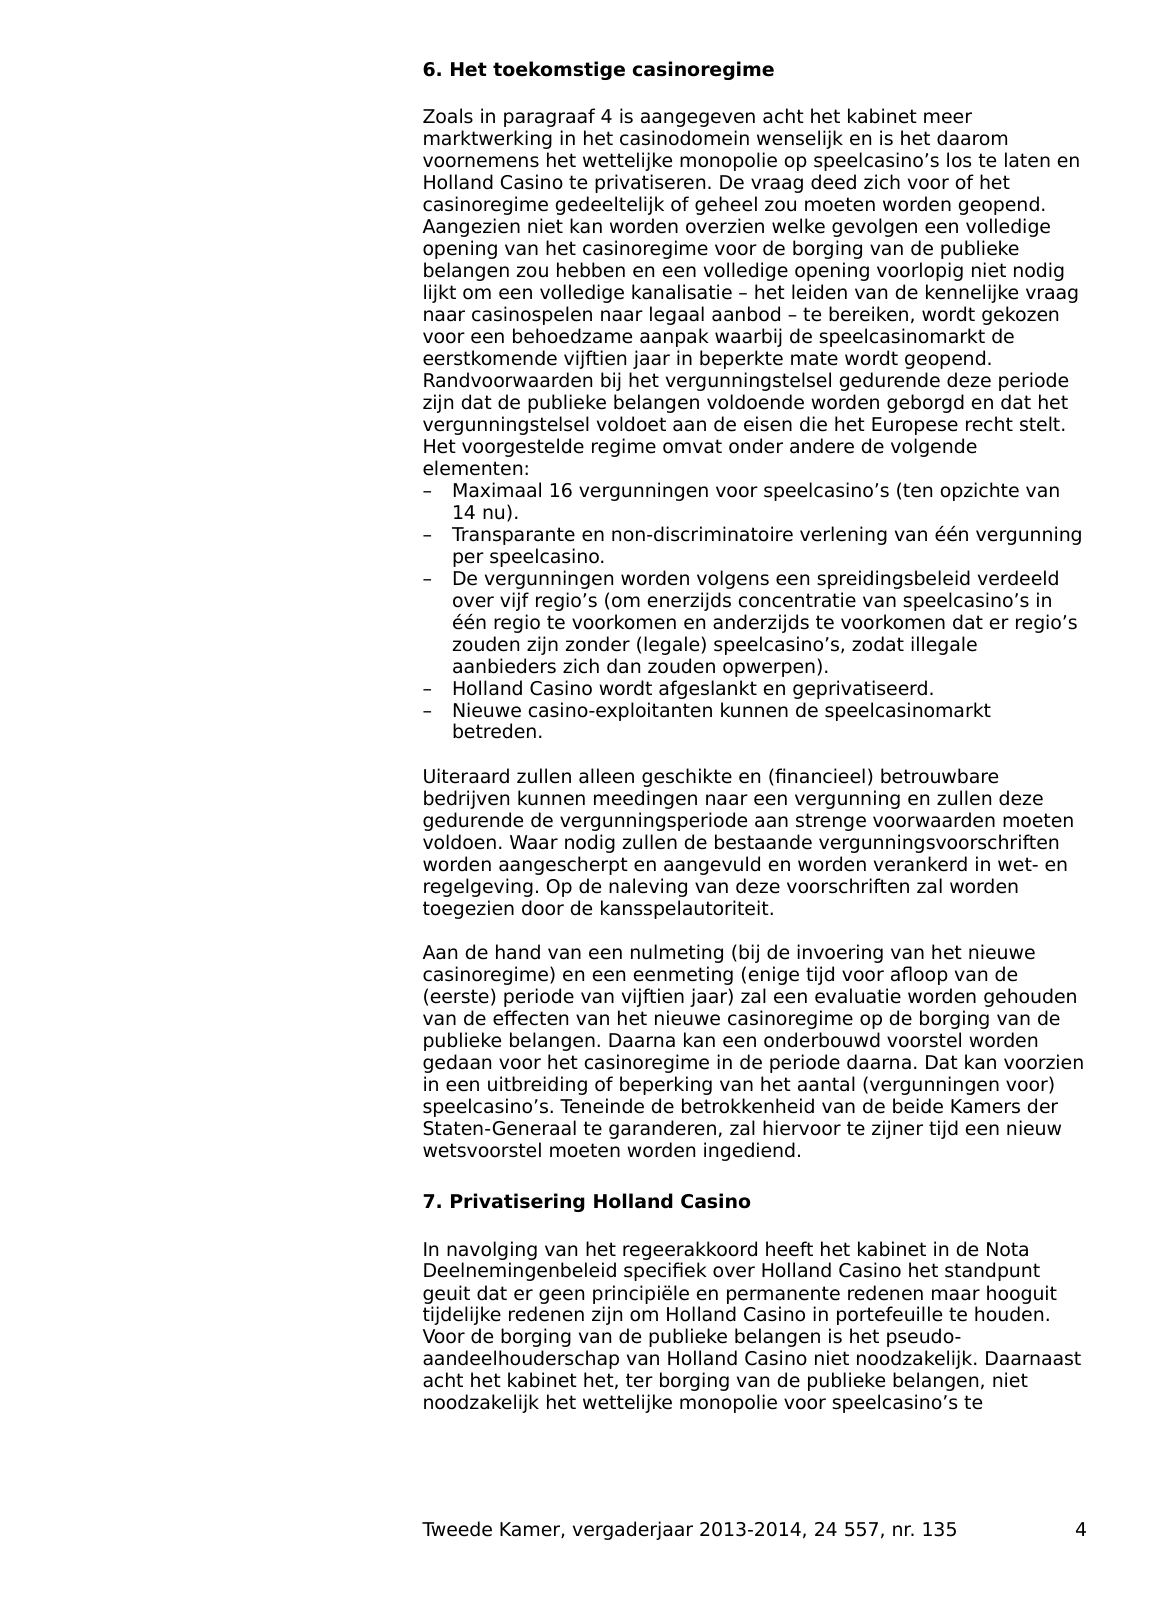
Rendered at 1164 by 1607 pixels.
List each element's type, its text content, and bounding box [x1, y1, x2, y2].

text – Nieuwe casino-exploitanten kunnen de speelcasinomarkt betreden. [422, 699, 1087, 743]
subtitle 7. Privatisering Holland Casino [422, 1191, 1087, 1213]
text In navolging van het regeerakkoord heeft het kabinet in de Nota Deelnemingenbeleid specifiek over Holland Casino het standpunt geuit dat er geen principiële en permanente redenen maar hooguit tijdelijke redenen zijn om Holland Casino in portefeuille te houden. Voor de borging van de publieke belangen is het pseudo-aandeelhouderschap van Holland Casino niet noodzakelijk. Daarnaast acht het kabinet het, ter borging van de publieke belangen, niet noodzakelijk het wettelijke monopolie voor speelcasino’s te [422, 1238, 1087, 1414]
text – De vergunningen worden volgens een spreidingsbeleid verdeeld over vijf regio’s (om enerzijds concentratie van speelcasino’s in één regio te voorkomen en anderzijds te voorkomen dat er regio’s zouden zijn zonder (legale) speelcasino’s, zodat illegale aanbieders zich dan zouden opwerpen). [422, 568, 1087, 677]
text Zoals in paragraaf 4 is aangegeven acht het kabinet meer marktwerking in het casinodomein wenselijk en is het daarom voornemens het wettelijke monopolie op speelcasino’s los te laten en Holland Casino te privatiseren. De vraag deed zich voor of het casinoregime gedeeltelijk of geheel zou moeten worden geopend. Aangezien niet kan worden overzien welke gevolgen een volledige opening van het casinoregime voor de borging van de publieke belangen zou hebben en een volledige opening voorlopig niet nodig lijkt om een volledige kanalisatie – het leiden van de kennelijke vraag naar casinospelen naar legaal aanbod – te bereiken, wordt gekozen voor een behoedzame aanpak waarbij de speelcasinomarkt de eerstkomende vijftien jaar in beperkte mate wordt geopend. Randvoorwaarden bij het vergunningstelsel gedurende deze periode zijn dat de publieke belangen voldoende worden geborgd en dat het vergunningstelsel voldoet aan de eisen die het Europese recht stelt. Het voorgestelde regime omvat onder andere de volgende elementen: [422, 106, 1087, 480]
text – Transparante en non-discriminatoire verlening van één vergunning per speelcasino. [422, 524, 1087, 568]
text – Maximaal 16 vergunningen voor speelcasino’s (ten opzichte van 14 nu). [422, 480, 1087, 524]
subtitle 6. Het toekomstige casinoregime [422, 59, 1087, 81]
text Aan de hand van een nulmeting (bij de invoering van het nieuwe casinoregime) en een eenmeting (enige tijd voor afloop van de (eerste) periode van vijftien jaar) zal een evaluatie worden gehouden van de effecten van het nieuwe casinoregime op de borging van de publieke belangen. Daarna kan een onderbouwd voorstel worden gedaan voor het casinoregime in de periode daarna. Dat kan voorzien in een uitbreiding of beperking van het aantal (vergunningen voor) speelcasino’s. Teneinde de betrokkenheid van de beide Kamers der Staten-Generaal te garanderen, zal hiervoor te zijner tijd een nieuw wetsvoorstel moeten worden ingediend. [422, 942, 1087, 1161]
text – Holland Casino wordt afgeslankt en geprivatiseerd. [422, 677, 1087, 699]
text Uiteraard zullen alleen geschikte en (financieel) betrouwbare bedrijven kunnen meedingen naar een vergunning en zullen deze gedurende de vergunningsperiode aan strenge voorwaarden moeten voldoen. Waar nodig zullen de bestaande vergunningsvoorschriften worden aangescherpt en aangevuld en worden verankerd in wet- en regelgeving. Op de naleving van deze voorschriften zal worden toegezien door de kansspelautoriteit. [422, 766, 1087, 919]
